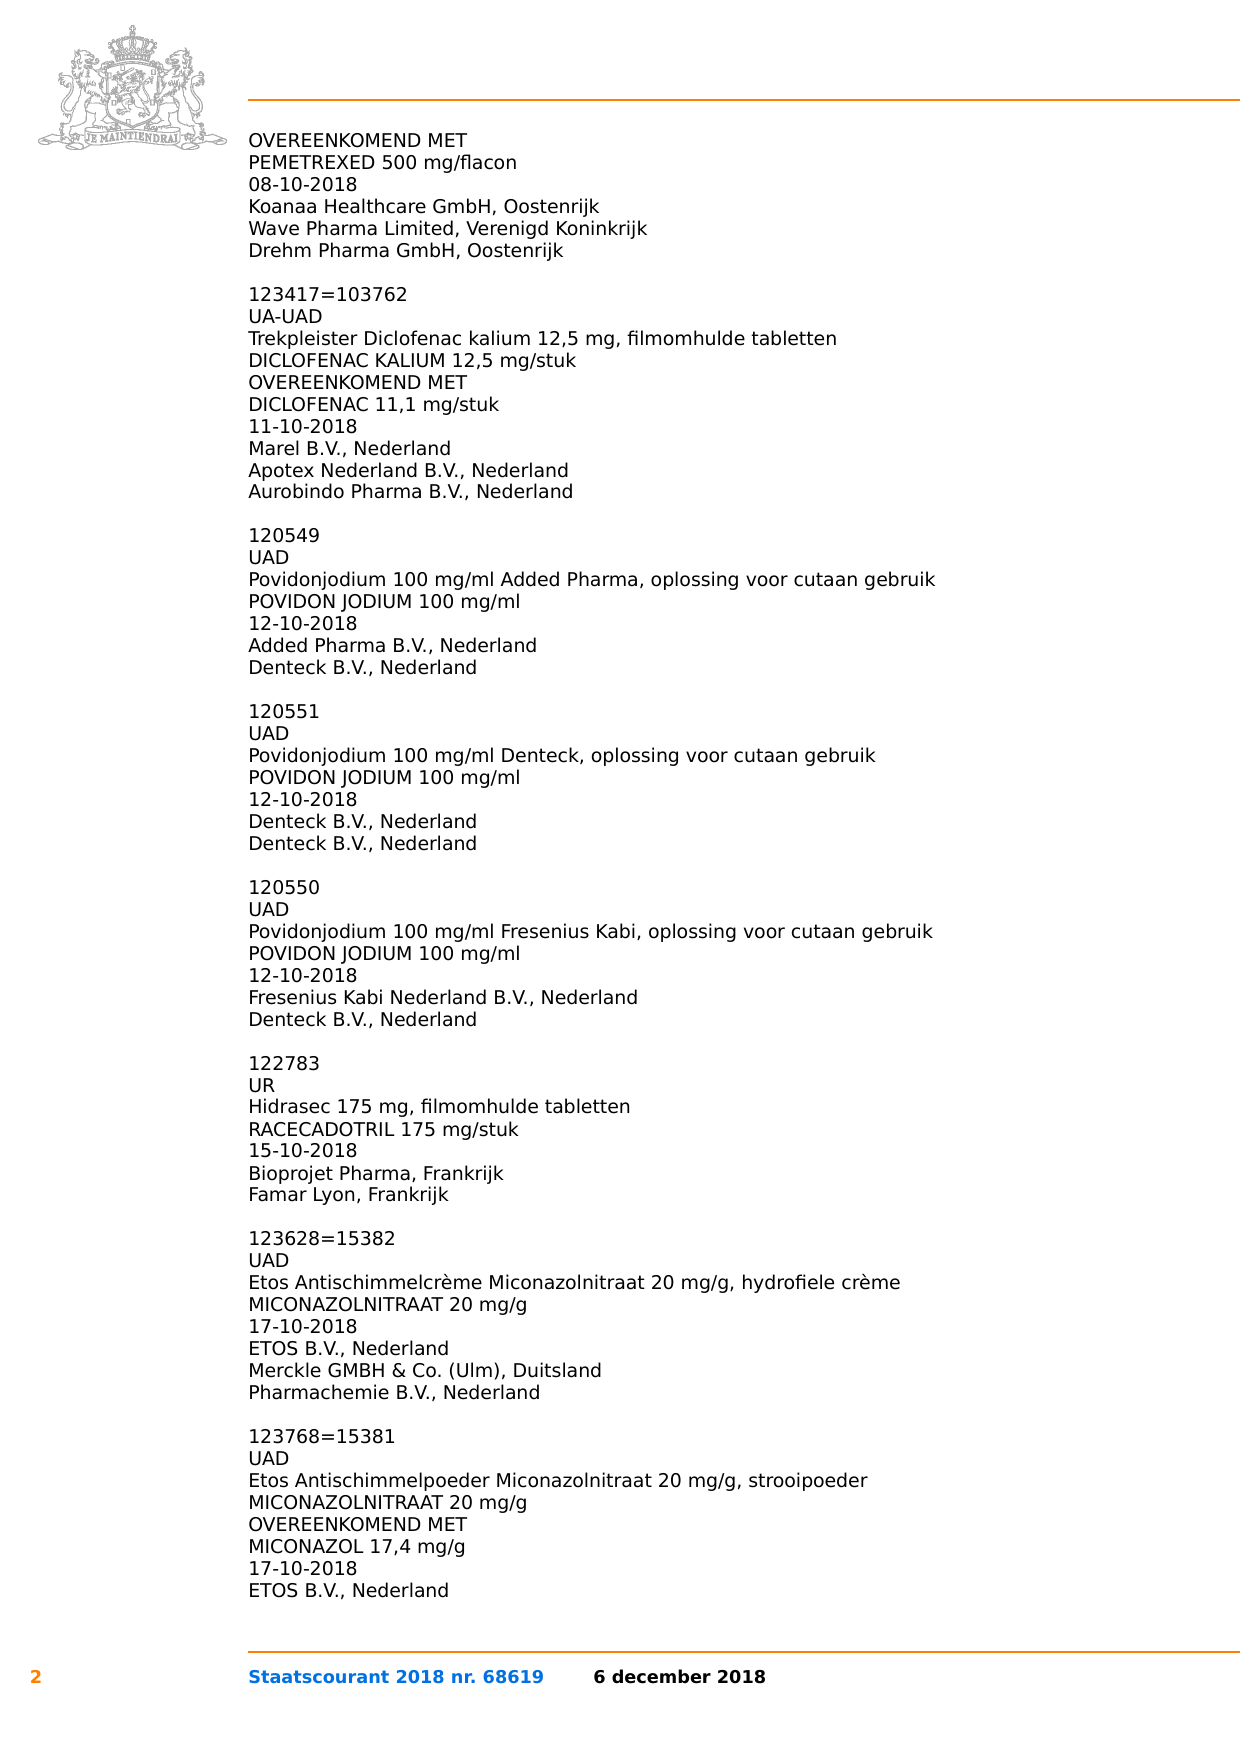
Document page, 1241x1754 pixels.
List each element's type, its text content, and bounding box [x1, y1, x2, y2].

picture [38, 25, 227, 150]
text OVEREENKOMEND MET [248, 372, 1163, 393]
text 17-10-2018 [248, 1316, 1163, 1338]
text MICONAZOLNITRAAT 20 mg/g [248, 1294, 1163, 1316]
text ETOS B.V., Nederland [248, 1338, 1163, 1360]
text 122783 [248, 1052, 1163, 1074]
text Denteck B.V., Nederland [248, 1009, 1163, 1031]
text MICONAZOLNITRAAT 20 mg/g [248, 1492, 1163, 1514]
text Denteck B.V., Nederland [248, 811, 1163, 833]
text Drehm Pharma GmbH, Oostenrijk [248, 240, 1163, 262]
text DICLOFENAC KALIUM 12,5 mg/stuk [248, 349, 1163, 372]
text 12-10-2018 [248, 613, 1163, 635]
text 123628=15382 [248, 1228, 1163, 1250]
text UA-UAD [248, 306, 1163, 328]
text Povidonjodium 100 mg/ml Denteck, oplossing voor cutaan gebruik [248, 745, 1163, 767]
text 123768=15381 [248, 1426, 1163, 1448]
text Hidrasec 175 mg, filmomhulde tabletten [248, 1096, 1163, 1118]
text ETOS B.V., Nederland [248, 1580, 1163, 1602]
text UR [248, 1074, 1163, 1096]
text Pharmachemie B.V., Nederland [248, 1382, 1163, 1404]
text DICLOFENAC 11,1 mg/stuk [248, 393, 1163, 416]
text Aurobindo Pharma B.V., Nederland [248, 481, 1163, 503]
text 120551 [248, 701, 1163, 723]
text Marel B.V., Nederland [248, 437, 1163, 459]
text 120550 [248, 877, 1163, 899]
text 17-10-2018 [248, 1558, 1163, 1580]
text Koanaa Healthcare GmbH, Oostenrijk [248, 196, 1163, 218]
text Denteck B.V., Nederland [248, 833, 1163, 855]
text MICONAZOL 17,4 mg/g [248, 1536, 1163, 1558]
text Etos Antischimmelpoeder Miconazolnitraat 20 mg/g, strooipoeder [248, 1470, 1163, 1492]
text UAD [248, 899, 1163, 921]
text Merckle GMBH & Co. (Ulm), Duitsland [248, 1360, 1163, 1382]
text RACECADOTRIL 175 mg/stuk [248, 1118, 1163, 1140]
text 12-10-2018 [248, 789, 1163, 811]
text Famar Lyon, Frankrijk [248, 1184, 1163, 1206]
text Povidonjodium 100 mg/ml Fresenius Kabi, oplossing voor cutaan gebruik [248, 921, 1163, 943]
text 08-10-2018 [248, 174, 1163, 196]
text 12-10-2018 [248, 965, 1163, 987]
text UAD [248, 723, 1163, 745]
text UAD [248, 1448, 1163, 1470]
text 15-10-2018 [248, 1140, 1163, 1162]
text UAD [248, 547, 1163, 569]
text Wave Pharma Limited, Verenigd Koninkrijk [248, 218, 1163, 240]
text Fresenius Kabi Nederland B.V., Nederland [248, 987, 1163, 1009]
text Povidonjodium 100 mg/ml Added Pharma, oplossing voor cutaan gebruik [248, 569, 1163, 591]
text POVIDON JODIUM 100 mg/ml [248, 767, 1163, 789]
text Bioprojet Pharma, Frankrijk [248, 1162, 1163, 1184]
text POVIDON JODIUM 100 mg/ml [248, 591, 1163, 613]
text OVEREENKOMEND MET [248, 1514, 1163, 1536]
text 123417=103762 [248, 284, 1163, 306]
text OVEREENKOMEND MET [248, 130, 1163, 152]
text Trekpleister Diclofenac kalium 12,5 mg, filmomhulde tabletten [248, 328, 1163, 349]
text Denteck B.V., Nederland [248, 657, 1163, 679]
text Etos Antischimmelcrème Miconazolnitraat 20 mg/g, hydrofiele crème [248, 1272, 1163, 1294]
text 120549 [248, 525, 1163, 547]
text POVIDON JODIUM 100 mg/ml [248, 943, 1163, 965]
text Apotex Nederland B.V., Nederland [248, 459, 1163, 481]
text Added Pharma B.V., Nederland [248, 635, 1163, 657]
text PEMETREXED 500 mg/flacon [248, 152, 1163, 174]
text UAD [248, 1250, 1163, 1272]
text 11-10-2018 [248, 416, 1163, 437]
